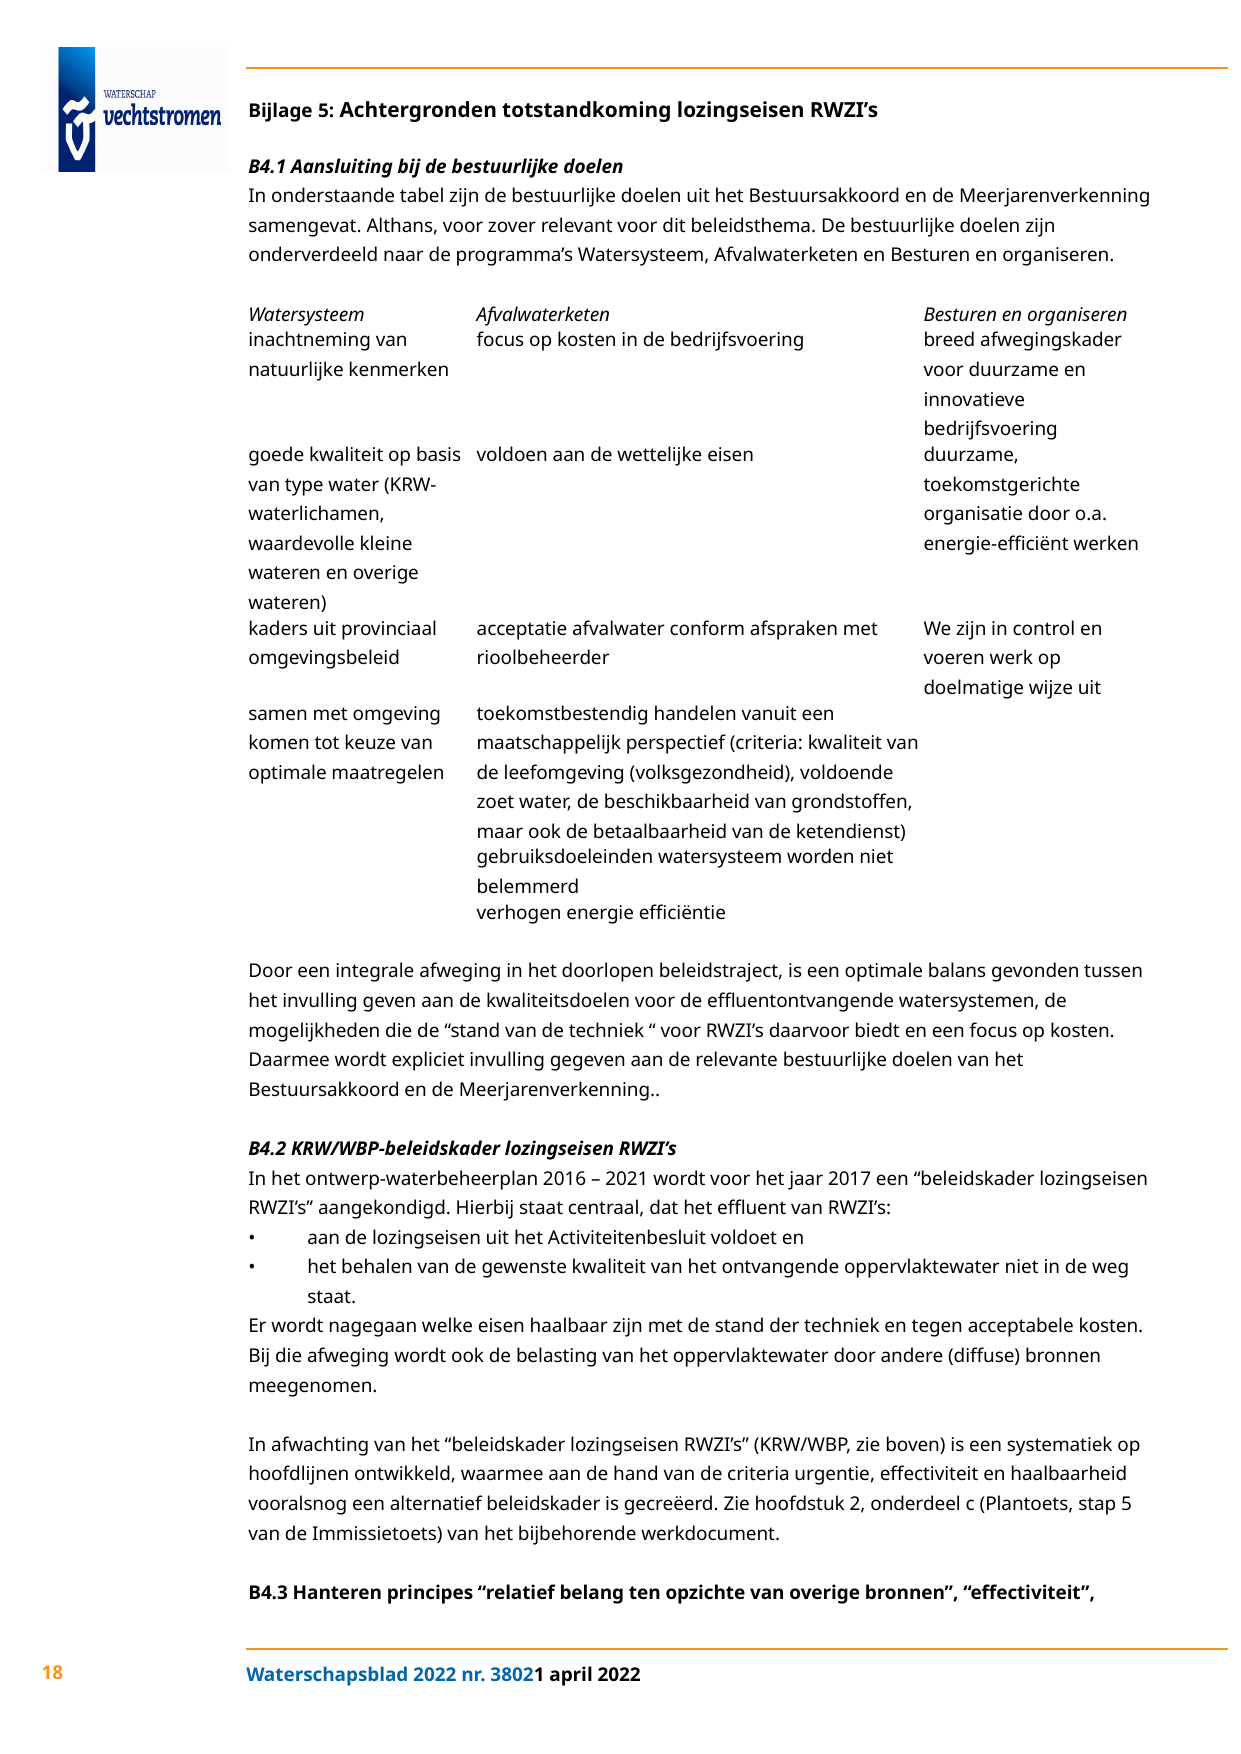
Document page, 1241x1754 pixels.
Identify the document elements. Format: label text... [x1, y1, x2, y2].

text Door een integrale afweging in het doorlopen beleidstraject, is een optimale balans gevonden tussen het invulling geven aan de kwaliteitsdoelen voor de effluentontvangende watersystemen, de mogelijkheden die de “stand van de techniek “ voor RWZI’s daarvoor biedt en een focus op kosten. Daarmee wordt expliciet invulling gegeven aan de relevante bestuurlijke doelen van het Bestuursakkoord en de Meerjarenverkenning.. [248, 958, 1152, 1102]
table_header Afvalwaterketen [476, 301, 923, 327]
table_cell acceptatie afvalwater conform afspraken met rioolbeheerder [476, 615, 923, 700]
table_cell inachtneming van natuurlijke kenmerken [248, 327, 476, 441]
table_cell [923, 700, 1152, 844]
text B4.2 KRW/WBP-beleidskader lozingseisen RWZI’s [248, 1135, 1152, 1161]
text In onderstaande tabel zijn de bestuurlijke doelen uit het Bestuursakkoord en de Meerjarenverkenning samengevat. Althans, voor zover relevant voor dit beleidsthema. De bestuurlijke doelen zijn onderverdeeld naar de programma’s Watersysteem, Afvalwaterketen en Besturen en organiseren. [248, 182, 1152, 267]
table_cell toekomstbestendig handelen vanuit een maatschappelijk perspectief (criteria: kwaliteit van de leefomgeving (volksgezondheid), voldoende zoet water, de beschikbaarheid van grondstoffen, maar ook de betaalbaarheid van de ketendienst) [476, 700, 923, 844]
picture [41, 47, 231, 172]
text B4.3 Hanteren principes “relatief belang ten opzichte van overige bronnen”, “effectiviteit”, [248, 1579, 1152, 1604]
table_cell samen met omgeving komen tot keuze van optimale maatregelen [248, 700, 476, 844]
text In afwachting van het “beleidskader lozingseisen RWZI’s” (KRW/WBP, zie boven) is een systematiek op hoofdlijnen ontwikkeld, waarmee aan de hand van de criteria urgentie, effectiviteit en haalbaarheid vooralsnog een alternatief beleidskader is gecreëerd. Zie hoofdstuk 2, onderdeel c (Plantoets, stap 5 van de Immissietoets) van het bijbehorende werkdocument. [248, 1431, 1152, 1545]
table_cell kaders uit provinciaal omgevingsbeleid [248, 615, 476, 700]
table_cell duurzame, toekomstgerichte organisatie door o.a. energie-efficiënt werken [923, 441, 1152, 615]
text In het ontwerp-waterbeheerplan 2016 – 2021 wordt voor het jaar 2017 een “beleidskader lozingseisen RWZI’s” aangekondigd. Hierbij staat centraal, dat het effluent van RWZI’s: [248, 1165, 1152, 1220]
table_cell breed afwegingskader voor duurzame en innovatieve bedrijfsvoering [923, 327, 1152, 441]
table_cell [923, 899, 1152, 925]
text Er wordt nagegaan welke eisen haalbaar zijn met de stand der techniek en tegen acceptabele kosten. Bij die afweging wordt ook de belasting van het oppervlaktewater door andere (diffuse) bronnen meegenomen. [248, 1313, 1152, 1397]
text B4.1 Aansluiting bij de bestuurlijke doelen [248, 153, 1152, 179]
text Bijlage 5: Achtergronden totstandkoming lozingseisen RWZI’s [248, 95, 1152, 123]
table_cell We zijn in control en voeren werk op doelmatige wijze uit [923, 615, 1152, 700]
table_cell voldoen aan de wettelijke eisen [476, 441, 923, 615]
table_header Besturen en organiseren [923, 301, 1152, 327]
table_cell [248, 844, 476, 899]
table_cell [923, 844, 1152, 899]
table_cell gebruiksdoeleinden watersysteem worden niet belemmerd [476, 844, 923, 899]
table_cell [248, 899, 476, 925]
table_cell goede kwaliteit op basis van type water (KRW-waterlichamen, waardevolle kleine wateren en overige wateren) [248, 441, 476, 615]
table_header Watersysteem [248, 301, 476, 327]
table_cell verhogen energie efficiëntie [476, 899, 923, 925]
table_cell focus op kosten in de bedrijfsvoering [476, 327, 923, 441]
list het behalen van de gewenste kwaliteit van het ontvangende oppervlaktewater niet in de weg staat. [248, 1253, 1152, 1309]
list aan de lozingseisen uit het Activiteitenbesluit voldoet en [248, 1224, 1152, 1249]
